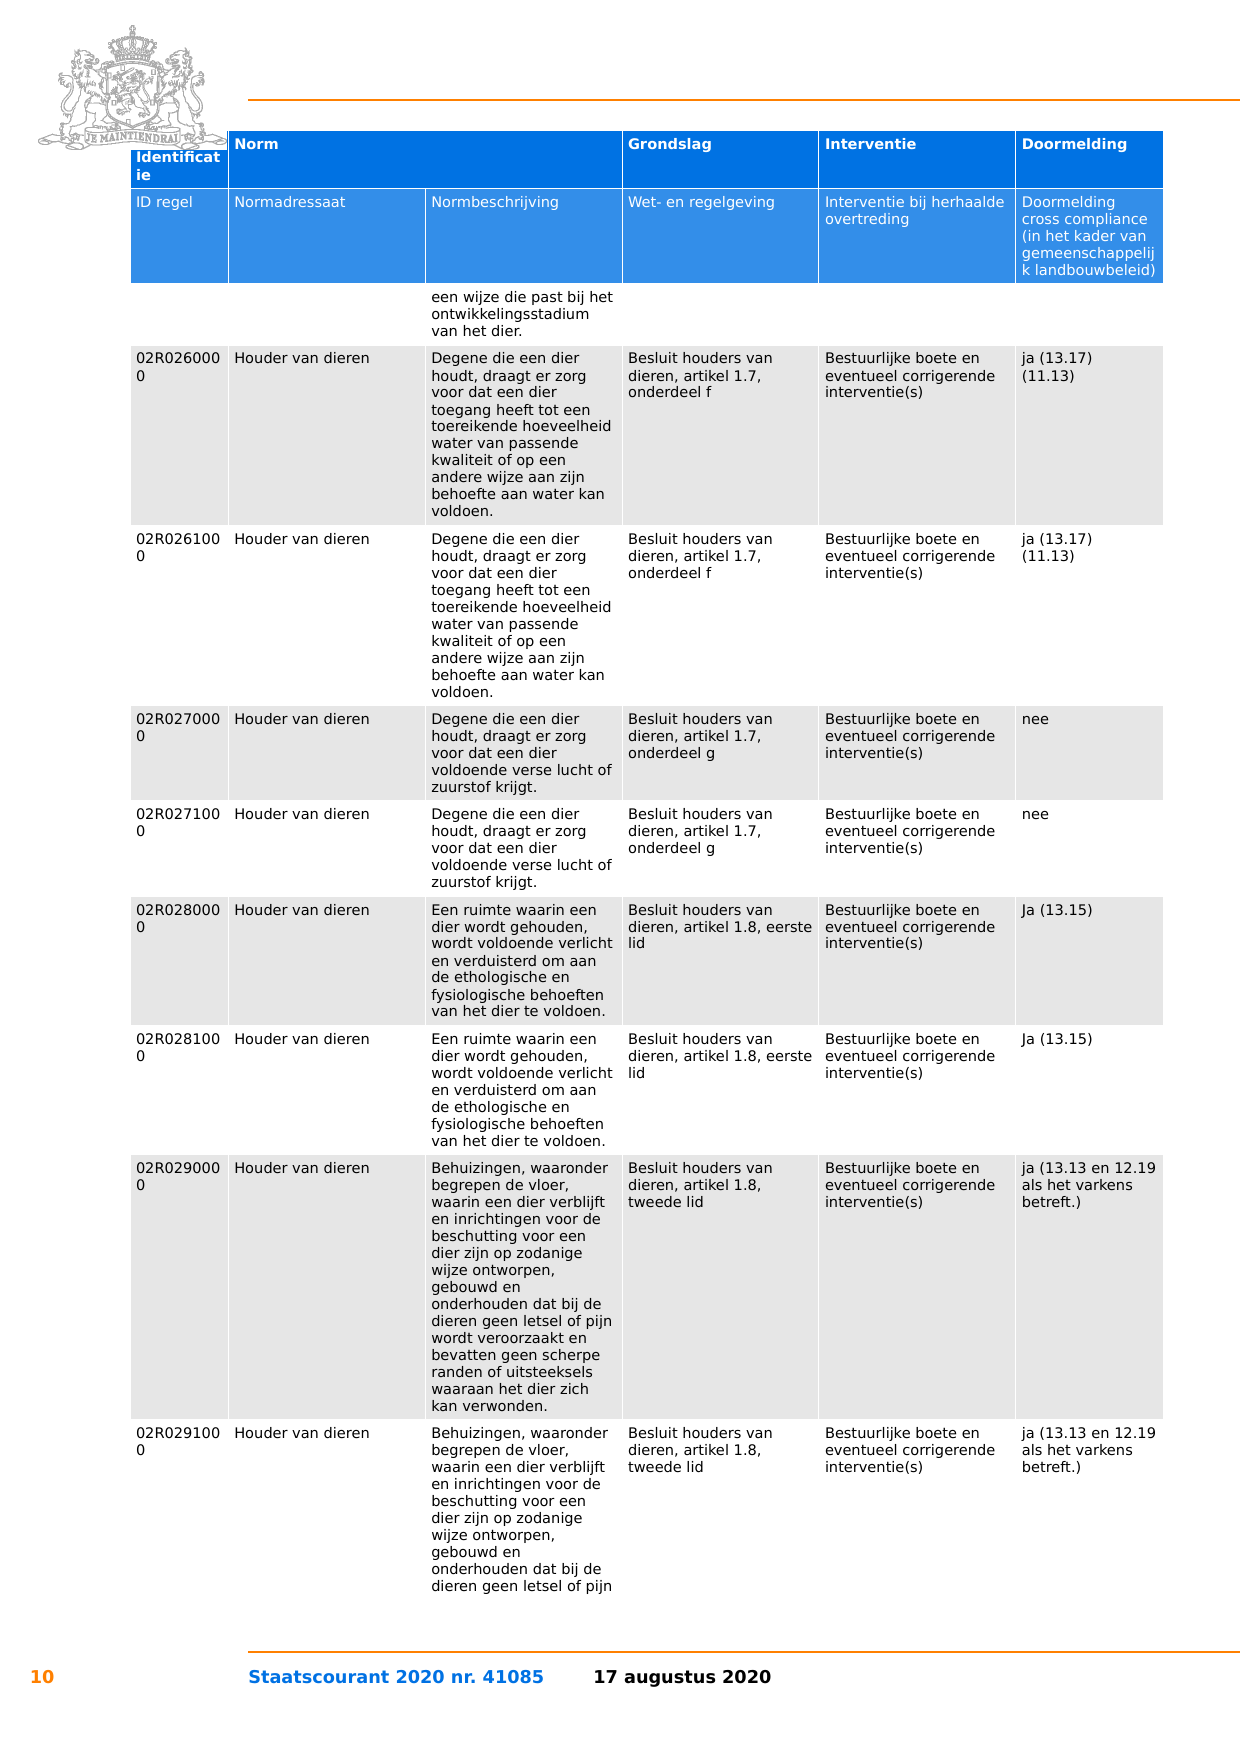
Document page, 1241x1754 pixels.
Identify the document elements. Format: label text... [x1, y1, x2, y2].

table_cell [229, 284, 425, 345]
table_cell Bestuurlijke boete en eventueel corrigerende interventie(s) [819, 1155, 1015, 1419]
table_cell Bestuurlijke boete en eventueel corrigerende interventie(s) [819, 346, 1015, 525]
table_cell Besluit houders van dieren, artikel 1.7, onderdeel g [623, 801, 818, 896]
table_cell Besluit houders van dieren, artikel 1.8, eerste lid [623, 1026, 818, 1154]
table_cell 02R0280000 [131, 897, 228, 1025]
table_cell Ja (13.15) [1016, 897, 1163, 1025]
table_cell Besluit houders van dieren, artikel 1.8, eerste lid [623, 897, 818, 1025]
table_cell Degene die een dier houdt, draagt er zorg voor dat een dier toegang heeft tot een toereikende hoeveelheid water van passende kwaliteit of op een andere wijze aan zijn behoefte aan water kan voldoen. [426, 526, 622, 705]
table_header Interventie [819, 131, 1015, 188]
table_cell Degene die een dier houdt, draagt er zorg voor dat een dier toegang heeft tot een toereikende hoeveelheid water van passende kwaliteit of op een andere wijze aan zijn behoefte aan water kan voldoen. [426, 346, 622, 525]
table_cell Een ruimte waarin een dier wordt gehouden, wordt voldoende verlicht en verduisterd om aan de ethologische en fysiologische behoeften van het dier te voldoen. [426, 897, 622, 1025]
table_cell 02R0261000 [131, 526, 228, 705]
table_cell Houder van dieren [229, 1420, 425, 1599]
table_cell ja (13.13 en 12.19 als het varkens betreft.) [1016, 1420, 1163, 1599]
table_cell Bestuurlijke boete en eventueel corrigerende interventie(s) [819, 1026, 1015, 1154]
table_cell Besluit houders van dieren, artikel 1.7, onderdeel f [623, 526, 818, 705]
table_cell Doormelding cross compliance (in het kader van gemeenschappelijk landbouwbeleid) [1016, 189, 1163, 283]
table_cell Bestuurlijke boete en eventueel corrigerende interventie(s) [819, 897, 1015, 1025]
table_cell Behuizingen, waaronder begrepen de vloer, waarin een dier verblijft en inrichtingen voor de beschutting voor een dier zijn op zodanige wijze ontworpen, gebouwd en onderhouden dat bij de dieren geen letsel of pijn wordt veroorzaakt en bevatten geen scherpe randen of uitsteeksels waaraan het dier zich kan verwonden. [426, 1155, 622, 1419]
table_cell Besluit houders van dieren, artikel 1.7, onderdeel g [623, 706, 818, 800]
table_cell 02R0290000 [131, 1155, 228, 1419]
table_cell Degene die een dier houdt, draagt er zorg voor dat een dier voldoende verse lucht of zuurstof krijgt. [426, 706, 622, 800]
table_cell nee [1016, 706, 1163, 800]
table_cell Degene die een dier houdt, draagt er zorg voor dat een dier voldoende verse lucht of zuurstof krijgt. [426, 801, 622, 896]
table_cell Bestuurlijke boete en eventueel corrigerende interventie(s) [819, 801, 1015, 896]
table_cell [131, 284, 228, 345]
table_cell Houder van dieren [229, 346, 425, 525]
table_cell Wet- en regelgeving [623, 189, 818, 283]
table_cell Houder van dieren [229, 706, 425, 800]
table_cell ja (13.17) (11.13) [1016, 346, 1163, 525]
table_cell 02R0281000 [131, 1026, 228, 1154]
table_cell 02R0291000 [131, 1420, 228, 1599]
table_header Grondslag [623, 131, 818, 188]
table_cell 02R0271000 [131, 801, 228, 896]
table_cell nee [1016, 801, 1163, 896]
table_cell [819, 284, 1015, 345]
table_cell Houder van dieren [229, 801, 425, 896]
table_cell [623, 284, 818, 345]
table_cell Interventie bij herhaalde overtreding [819, 189, 1015, 283]
table_cell 02R0260000 [131, 346, 228, 525]
table_cell Ja (13.15) [1016, 1026, 1163, 1154]
table_cell Normbeschrijving [426, 189, 622, 283]
table_cell Besluit houders van dieren, artikel 1.8, tweede lid [623, 1155, 818, 1419]
table_cell Normadressaat [229, 189, 425, 283]
table_cell Bestuurlijke boete en eventueel corrigerende interventie(s) [819, 1420, 1015, 1599]
table_header Norm [229, 131, 622, 188]
table_cell Besluit houders van dieren, artikel 1.8, tweede lid [623, 1420, 818, 1599]
table_cell Bestuurlijke boete en eventueel corrigerende interventie(s) [819, 526, 1015, 705]
table_cell ID regel [131, 189, 228, 283]
table_cell [1016, 284, 1163, 345]
table_cell Een ruimte waarin een dier wordt gehouden, wordt voldoende verlicht en verduisterd om aan de ethologische en fysiologische behoeften van het dier te voldoen. [426, 1026, 622, 1154]
table_cell een wijze die past bij het ontwikkelingsstadium van het dier. [426, 284, 622, 345]
table_header Doormelding [1016, 131, 1163, 188]
table_cell Houder van dieren [229, 526, 425, 705]
table_cell ja (13.13 en 12.19 als het varkens betreft.) [1016, 1155, 1163, 1419]
table_cell Besluit houders van dieren, artikel 1.7, onderdeel f [623, 346, 818, 525]
table_header Identificatie [131, 131, 228, 188]
picture [38, 25, 227, 150]
table_cell ja (13.17) (11.13) [1016, 526, 1163, 705]
table_cell Houder van dieren [229, 1155, 425, 1419]
table_cell Behuizingen, waaronder begrepen de vloer, waarin een dier verblijft en inrichtingen voor de beschutting voor een dier zijn op zodanige wijze ontworpen, gebouwd en onderhouden dat bij de dieren geen letsel of pijn [426, 1420, 622, 1599]
table_cell 02R0270000 [131, 706, 228, 800]
table_cell Houder van dieren [229, 897, 425, 1025]
table_cell Bestuurlijke boete en eventueel corrigerende interventie(s) [819, 706, 1015, 800]
table_cell Houder van dieren [229, 1026, 425, 1154]
